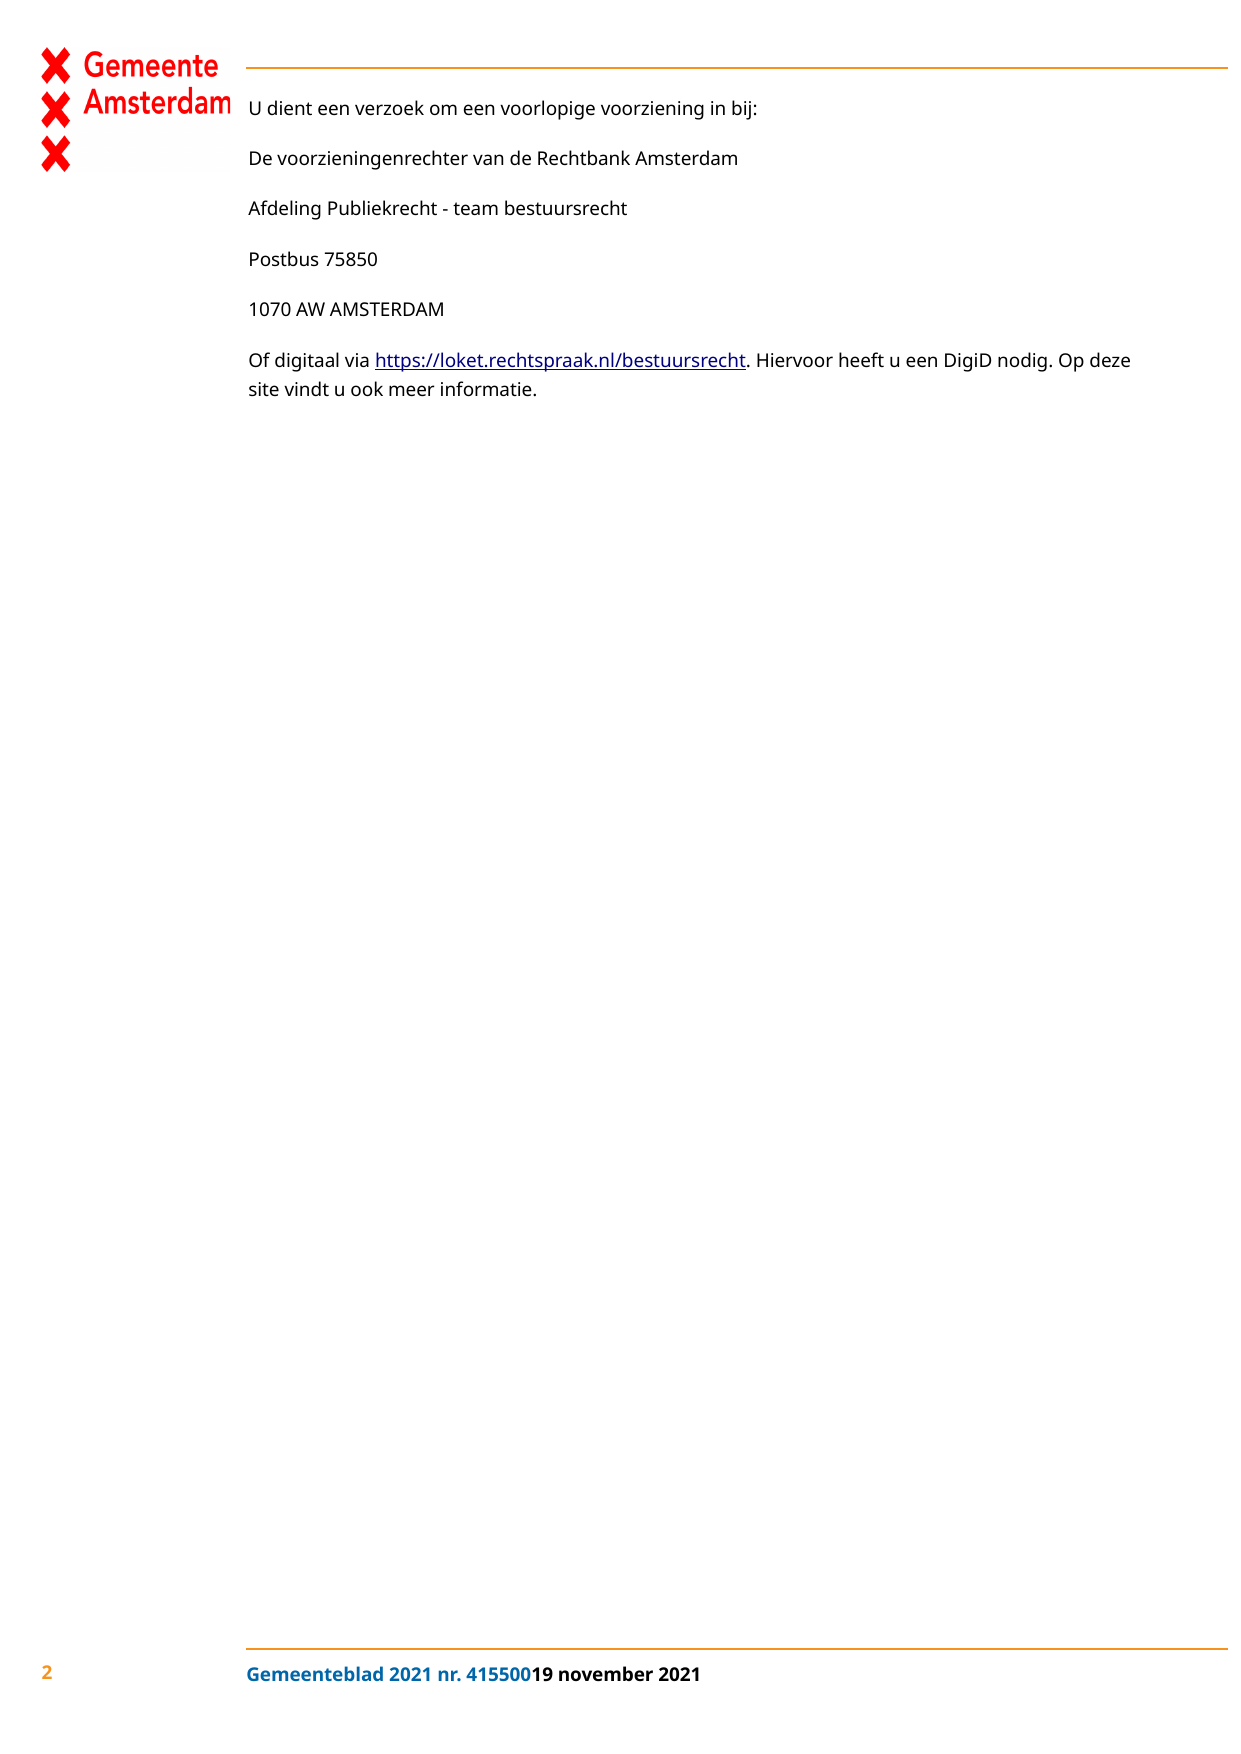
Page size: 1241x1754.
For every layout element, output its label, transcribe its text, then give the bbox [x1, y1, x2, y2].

picture [41, 47, 231, 172]
text Postbus 75850 [248, 246, 1152, 272]
text 1070 AW AMSTERDAM [248, 296, 1152, 322]
text U dient een verzoek om een voorlopige voorziening in bij: [248, 95, 1152, 121]
text De voorzieningenrechter van de Rechtbank Amsterdam [248, 145, 1152, 171]
text Of digitaal via https://loket.rechtspraak.nl/bestuursrecht. Hiervoor heeft u een DigiD nodig. Op deze site vindt u ook meer informatie. [248, 347, 1152, 402]
text Afdeling Publiekrecht - team bestuursrecht [248, 196, 1152, 221]
